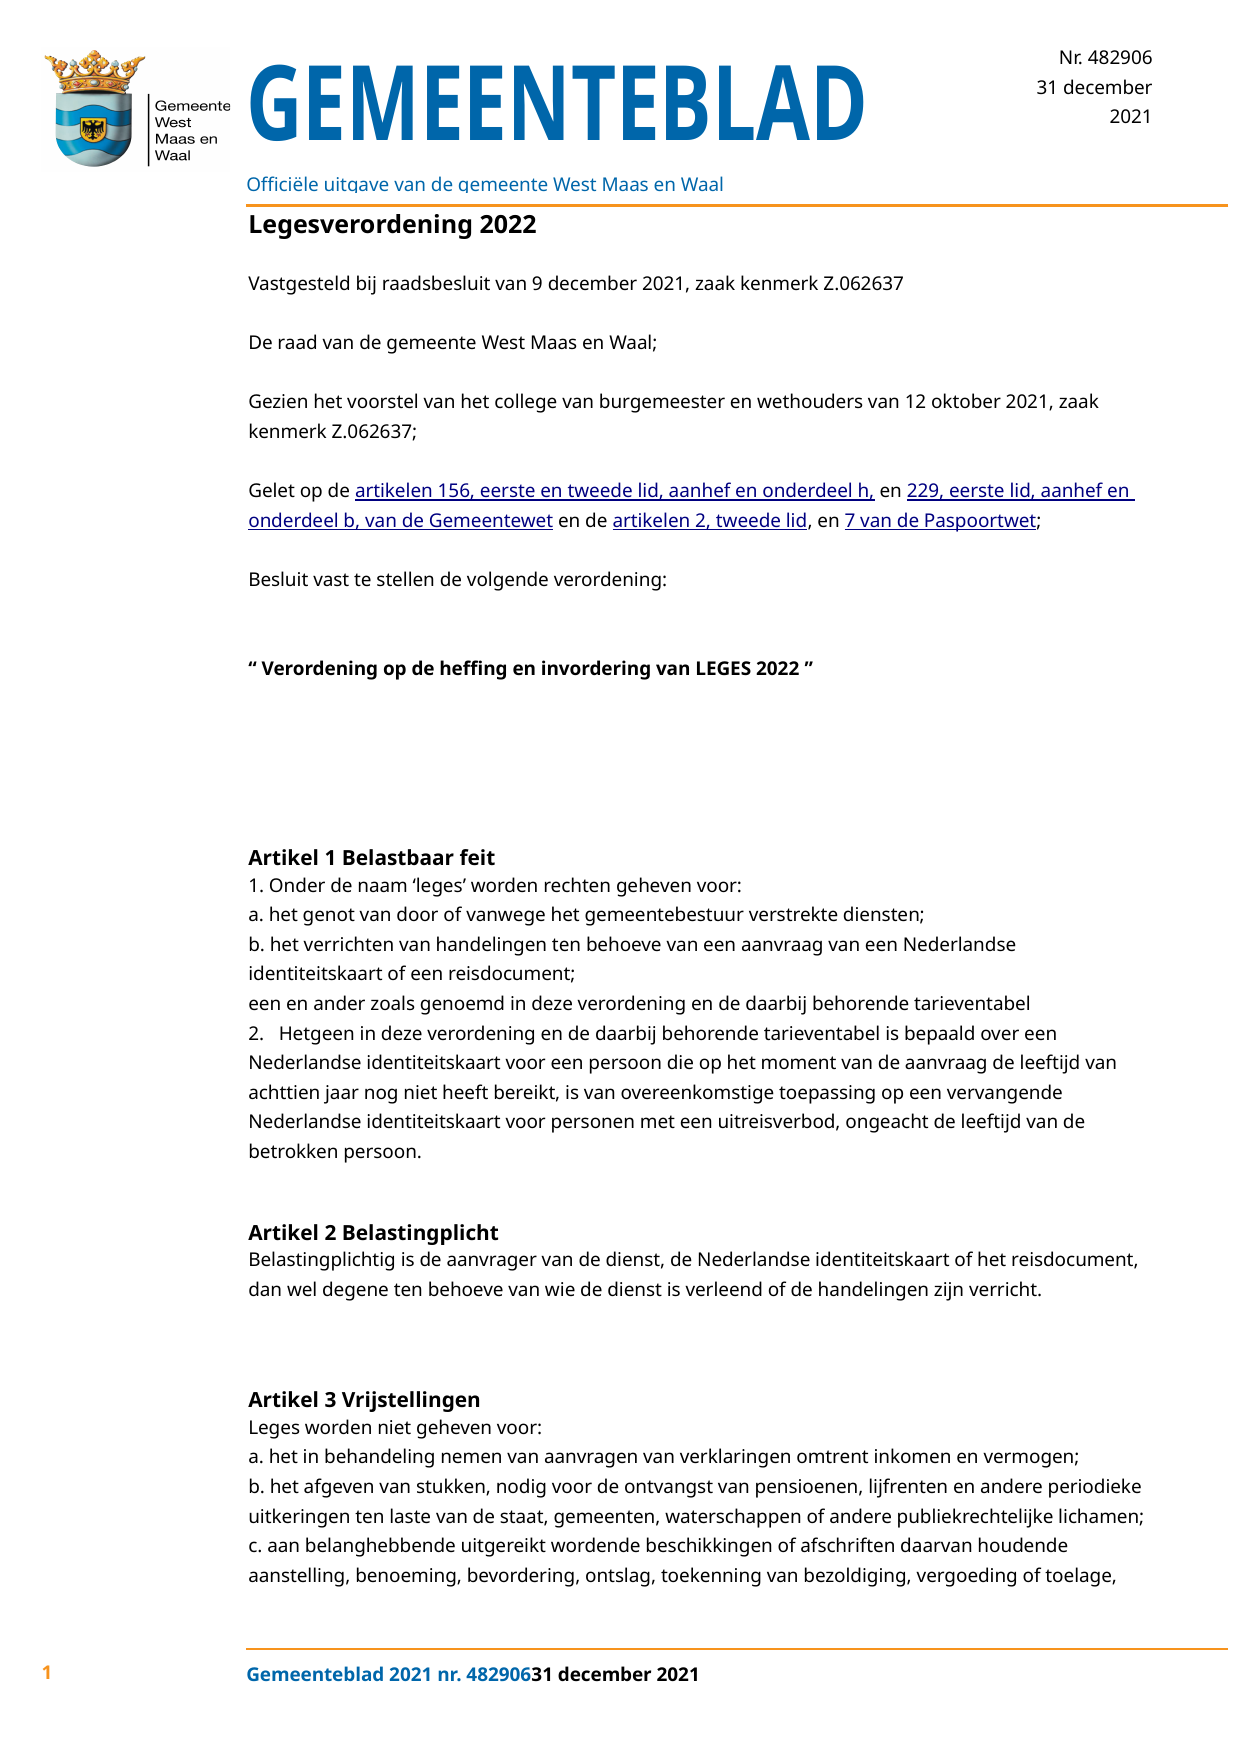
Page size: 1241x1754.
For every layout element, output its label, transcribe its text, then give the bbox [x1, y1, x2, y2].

text b. het afgeven van stukken, nodig voor de ontvangst van pensioenen, lijfrenten en andere periodieke uitkeringen ten laste van de staat, gemeenten, waterschappen of andere publiekrechtelijke lichamen; [248, 1473, 1152, 1528]
text “ Verordening op de heffing en invordering van LEGES 2022 ” [248, 655, 1152, 681]
text De raad van de gemeente West Maas en Waal; [248, 329, 1152, 355]
text 1. Onder de naam ‘leges’ worden rechten geheven voor: [248, 872, 1152, 897]
text Besluit vast te stellen de volgende verordening: [248, 566, 1152, 592]
text Artikel 3 Vrijstellingen [248, 1386, 1152, 1414]
text 2. Hetgeen in deze verordening en de daarbij behorende tarieventabel is bepaald over een Nederlandse identiteitskaart voor een persoon die op het moment van de aanvraag de leeftijd van achttien jaar nog niet heeft bereikt, is van overeenkomstige toepassing op een vervangende Nederlandse identiteitskaart voor personen met een uitreisverbod, ongeacht de leeftijd van de betrokken persoon. [248, 1020, 1152, 1164]
text Artikel 2 Belastingplicht [248, 1218, 1152, 1246]
text een en ander zoals genoemd in deze verordening en de daarbij behorende tarieventabel [248, 990, 1152, 1016]
text a. het genot van door of vanwege het gemeentebestuur verstrekte diensten; [248, 901, 1152, 927]
text Gezien het voorstel van het college van burgemeester en wethouders van 12 oktober 2021, zaak kenmerk Z.062637; [248, 389, 1152, 444]
text Leges worden niet geheven voor: [248, 1414, 1152, 1440]
text Belastingplichtig is de aanvrager van de dienst, de Nederlandse identiteitskaart of het reisdocument, dan wel degene ten behoeve van wie de dienst is verleend of de handelingen zijn verricht. [248, 1246, 1152, 1302]
text Gelet op de artikelen 156, eerste en tweede lid, aanhef en onderdeel h, en 229, eerste lid, aanhef en onderdeel b, van de Gemeentewet en de artikelen 2, tweede lid, en 7 van de Paspoortwet; [248, 477, 1152, 533]
text a. het in behandeling nemen van aanvragen van verklaringen omtrent inkomen en vermogen; [248, 1444, 1152, 1469]
text b. het verrichten van handelingen ten behoeve van een aanvraag van een Nederlandse identiteitskaart of een reisdocument; [248, 931, 1152, 986]
text Artikel 1 Belastbaar feit [248, 843, 1152, 872]
text Legesverordening 2022 [248, 207, 1152, 241]
text Vastgesteld bij raadsbesluit van 9 december 2021, zaak kenmerk Z.062637 [248, 270, 1152, 296]
picture [41, 47, 231, 172]
text c. aan belanghebbende uitgereikt wordende beschikkingen of afschriften daarvan houdende aanstelling, benoeming, bevordering, ontslag, toekenning van bezoldiging, vergoeding of toelage, [248, 1532, 1152, 1588]
